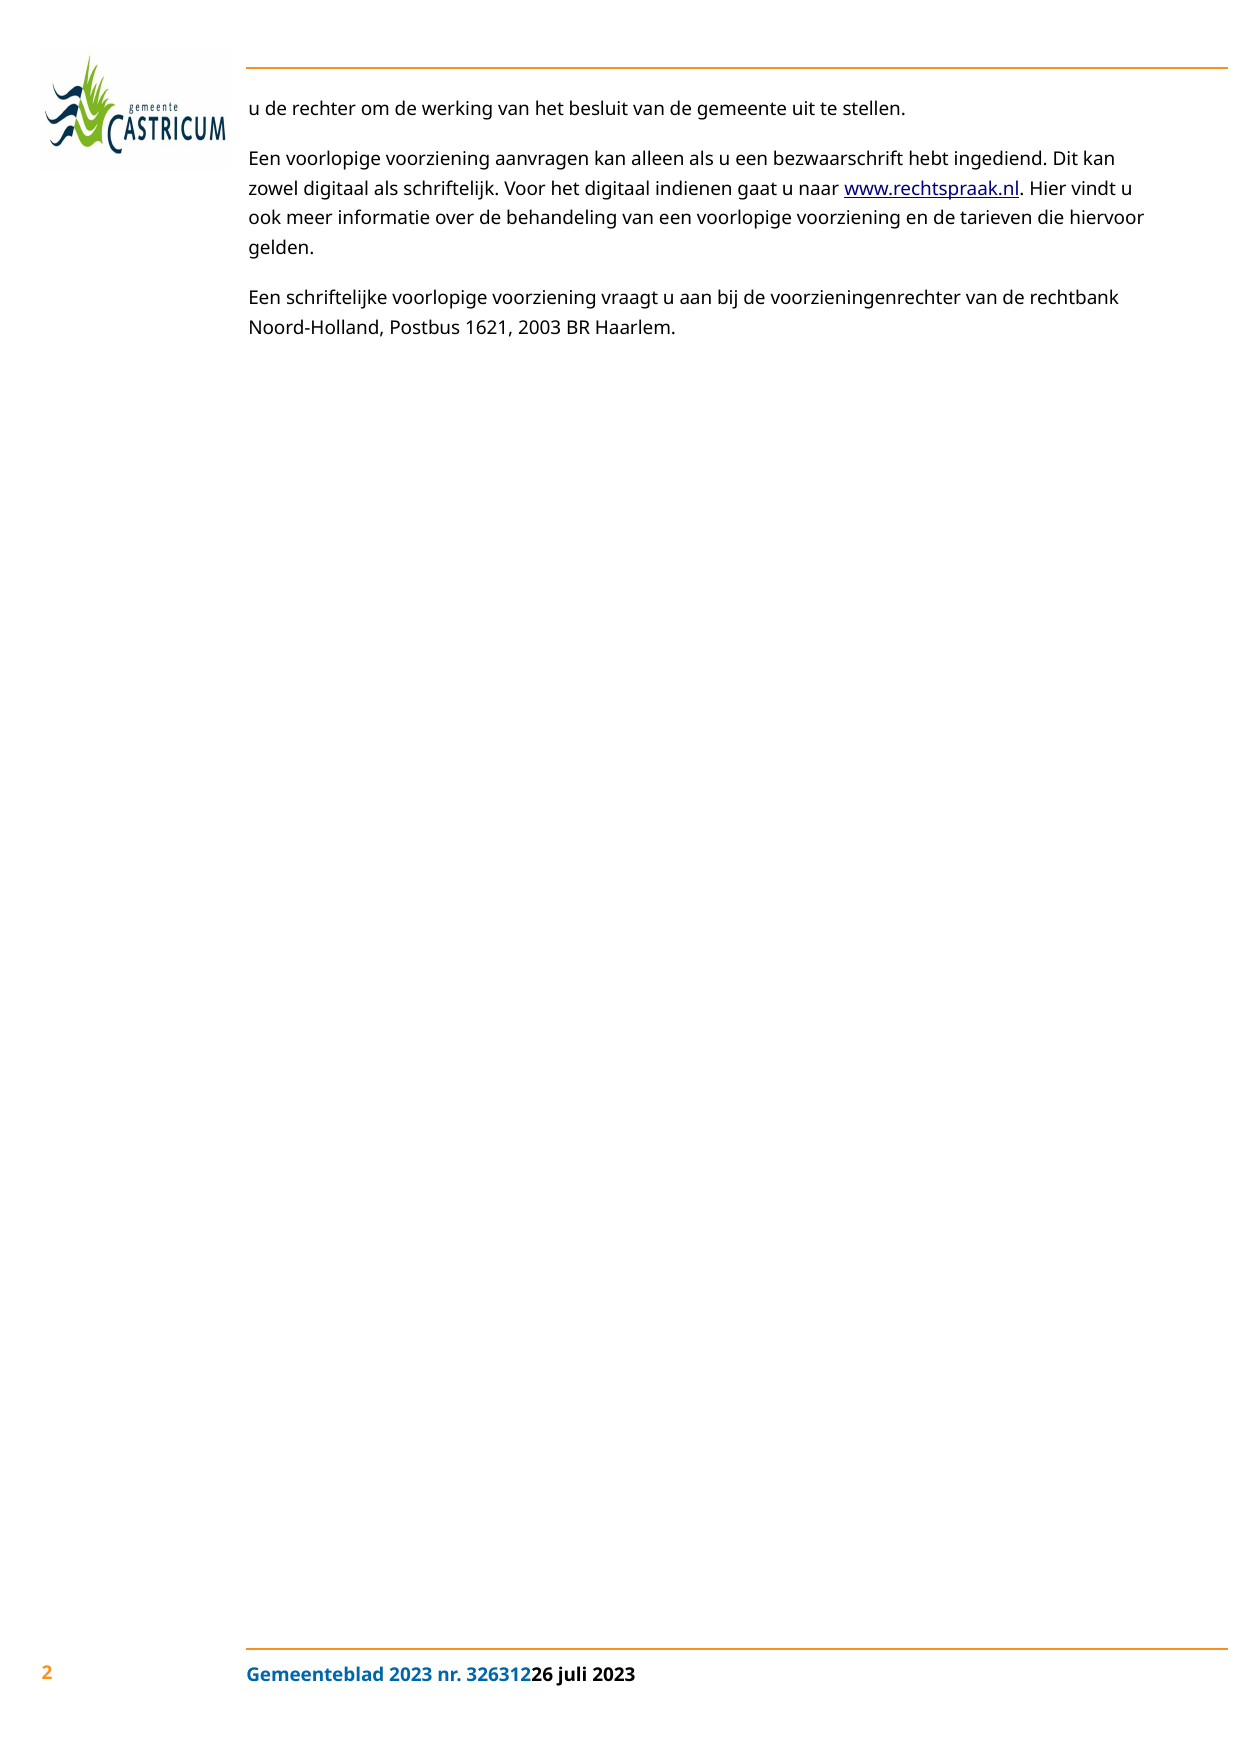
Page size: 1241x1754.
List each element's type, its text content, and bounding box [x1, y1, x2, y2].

text Een voorlopige voorziening aanvragen kan alleen als u een bezwaarschrift hebt ingediend. Dit kan zowel digitaal als schriftelijk. Voor het digitaal indienen gaat u naar www.rechtspraak.nl. Hier vindt u ook meer informatie over de behandeling van een voorlopige voorziening en de tarieven die hiervoor gelden. [248, 145, 1152, 260]
text Een schriftelijke voorlopige voorziening vraagt u aan bij de voorzieningenrechter van de rechtbank Noord-Holland, Postbus 1621, 2003 BR Haarlem. [248, 284, 1152, 340]
text u de rechter om de werking van het besluit van de gemeente uit te stellen. [248, 95, 1152, 121]
picture [41, 47, 231, 172]
